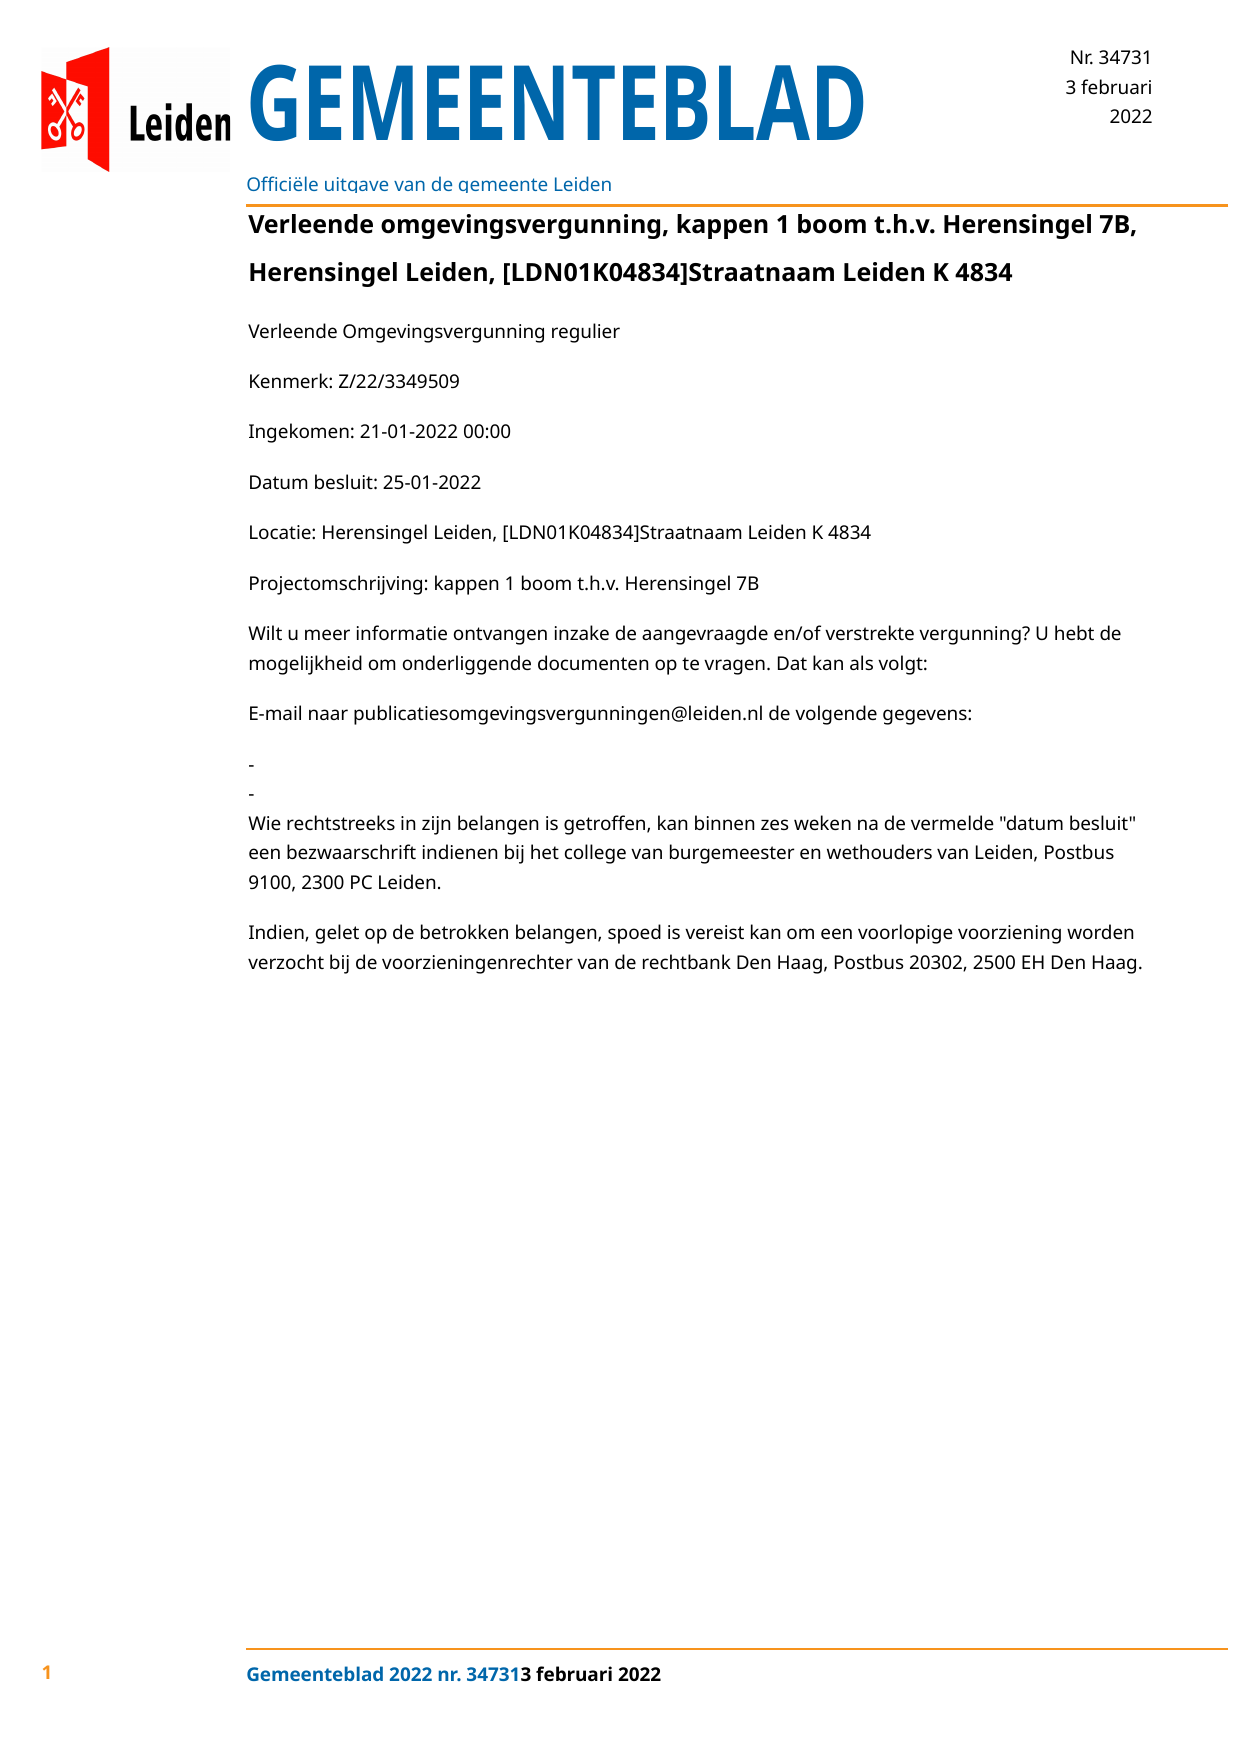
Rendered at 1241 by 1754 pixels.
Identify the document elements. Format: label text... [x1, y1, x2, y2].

text Ingekomen: 21-01-2022 00:00 [248, 419, 1152, 444]
text Verleende omgevingsvergunning, kappen 1 boom t.h.v. Herensingel 7B, Herensingel Leiden, [LDN01K04834]Straatnaam Leiden K 4834 [248, 207, 1152, 288]
text E-mail naar publicatiesomgevingsvergunningen@leiden.nl de volgende gegevens: [248, 700, 1152, 726]
text Indien, gelet op de betrokken belangen, spoed is vereist kan om een voorlopige voorziening worden verzocht bij de voorzieningenrechter van de rechtbank Den Haag, Postbus 20302, 2500 EH Den Haag. [248, 919, 1152, 975]
text Verleende Omgevingsvergunning regulier [248, 318, 1152, 344]
text Datum besluit: 25-01-2022 [248, 469, 1152, 495]
text Projectomschrijving: kappen 1 boom t.h.v. Herensingel 7B [248, 570, 1152, 596]
text Wilt u meer informatie ontvangen inzake de aangevraagde en/of verstrekte vergunning? U hebt de mogelijkheid om onderliggende documenten op te vragen. Dat kan als volgt: [248, 620, 1152, 676]
picture [41, 47, 231, 172]
text Kenmerk: Z/22/3349509 [248, 368, 1152, 394]
text Locatie: Herensingel Leiden, [LDN01K04834]Straatnaam Leiden K 4834 [248, 519, 1152, 545]
text Wie rechtstreeks in zijn belangen is getroffen, kan binnen zes weken na de vermelde "datum besluit" een bezwaarschrift indienen bij het college van burgemeester en wethouders van Leiden, Postbus 9100, 2300 PC Leiden. [248, 810, 1152, 895]
